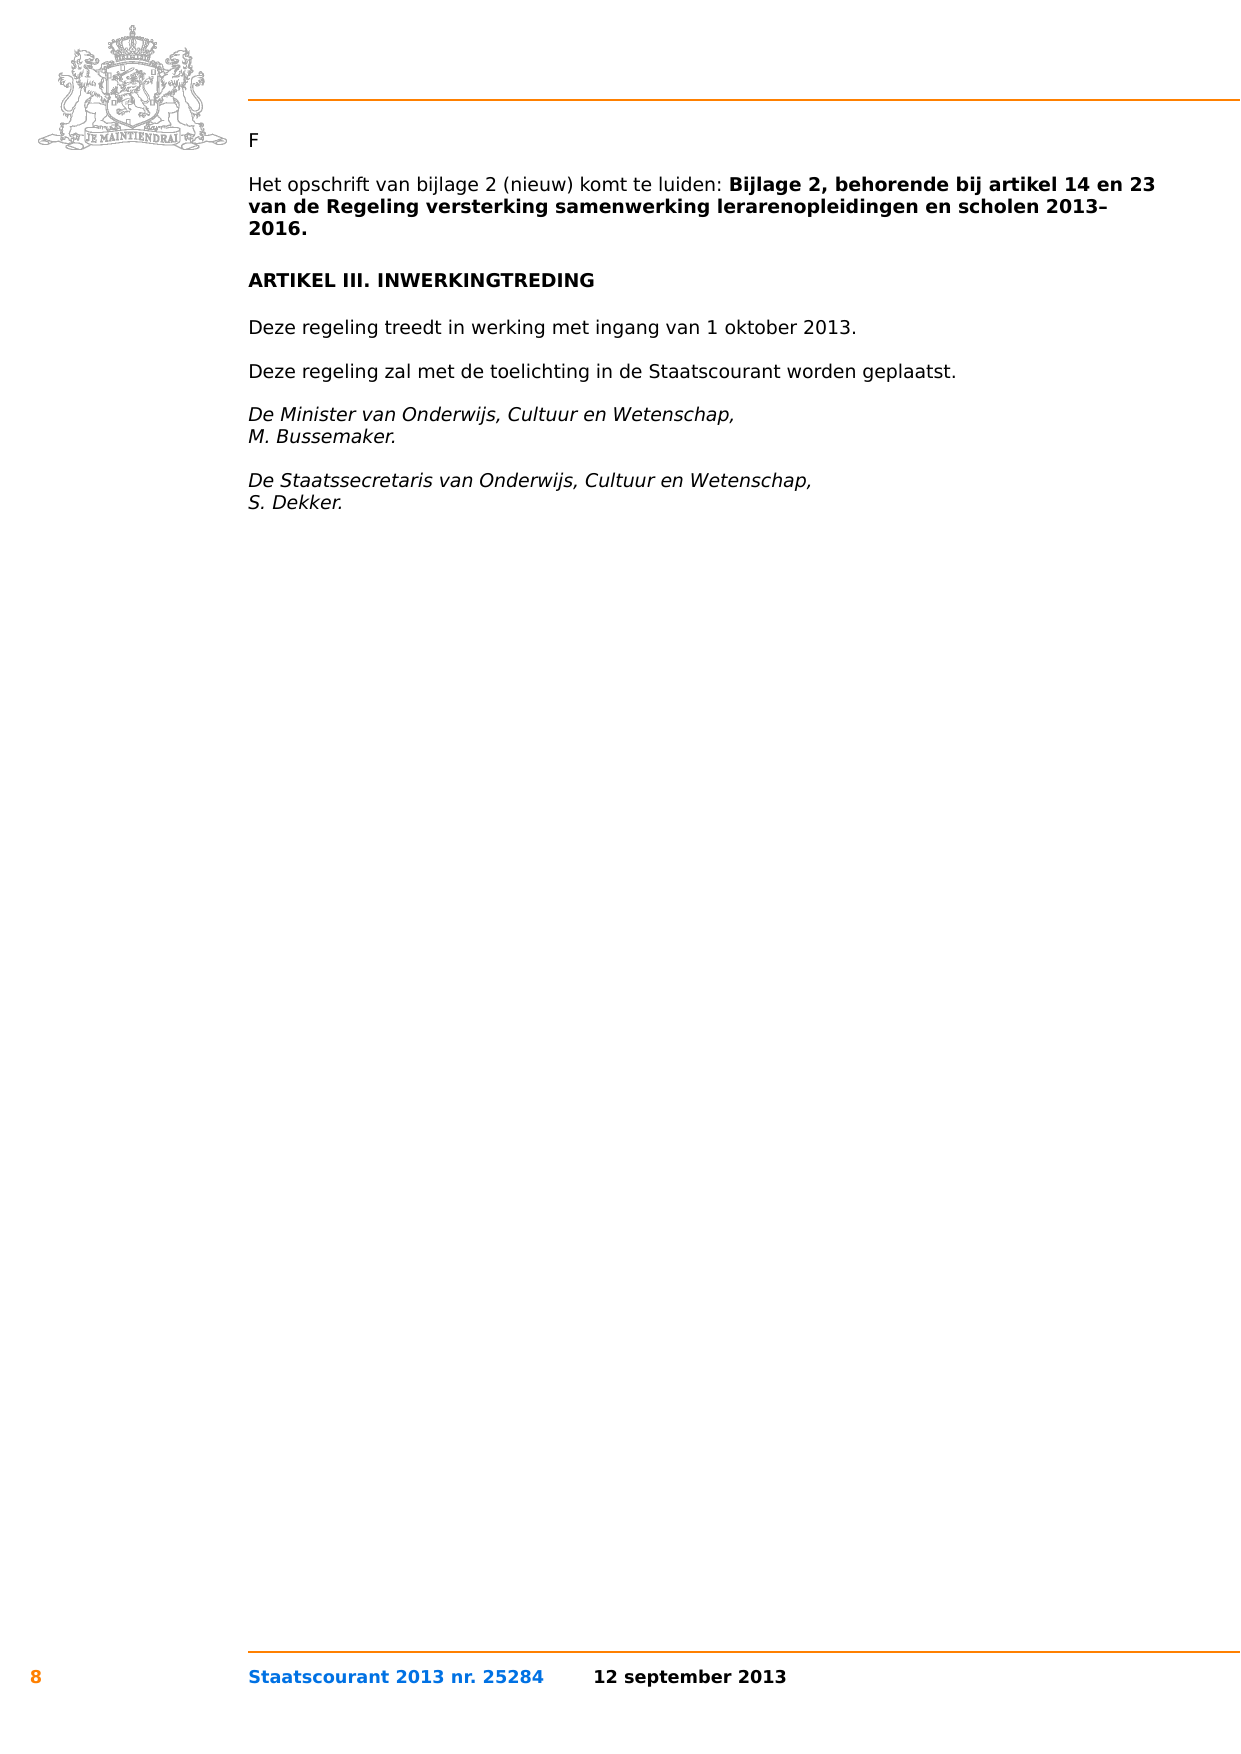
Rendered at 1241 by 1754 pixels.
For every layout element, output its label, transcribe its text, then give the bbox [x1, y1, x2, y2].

text De Staatssecretaris van Onderwijs, Cultuur en Wetenschap, S. Dekker. [248, 470, 1163, 514]
text Deze regeling zal met de toelichting in de Staatscourant worden geplaatst. [248, 361, 1163, 382]
text De Minister van Onderwijs, Cultuur en Wetenschap, M. Bussemaker. [248, 404, 1163, 448]
subtitle ARTIKEL III. INWERKINGTREDING [248, 270, 1163, 292]
text Deze regeling treedt in werking met ingang van 1 oktober 2013. [248, 317, 1163, 339]
text Het opschrift van bijlage 2 (nieuw) komt te luiden: Bijlage 2, behorende bij artikel 14 en 23 van de Regeling versterking samenwerking lerarenopleidingen en scholen 2013–2016. [248, 174, 1163, 240]
text F [248, 130, 1163, 152]
picture [38, 25, 227, 150]
